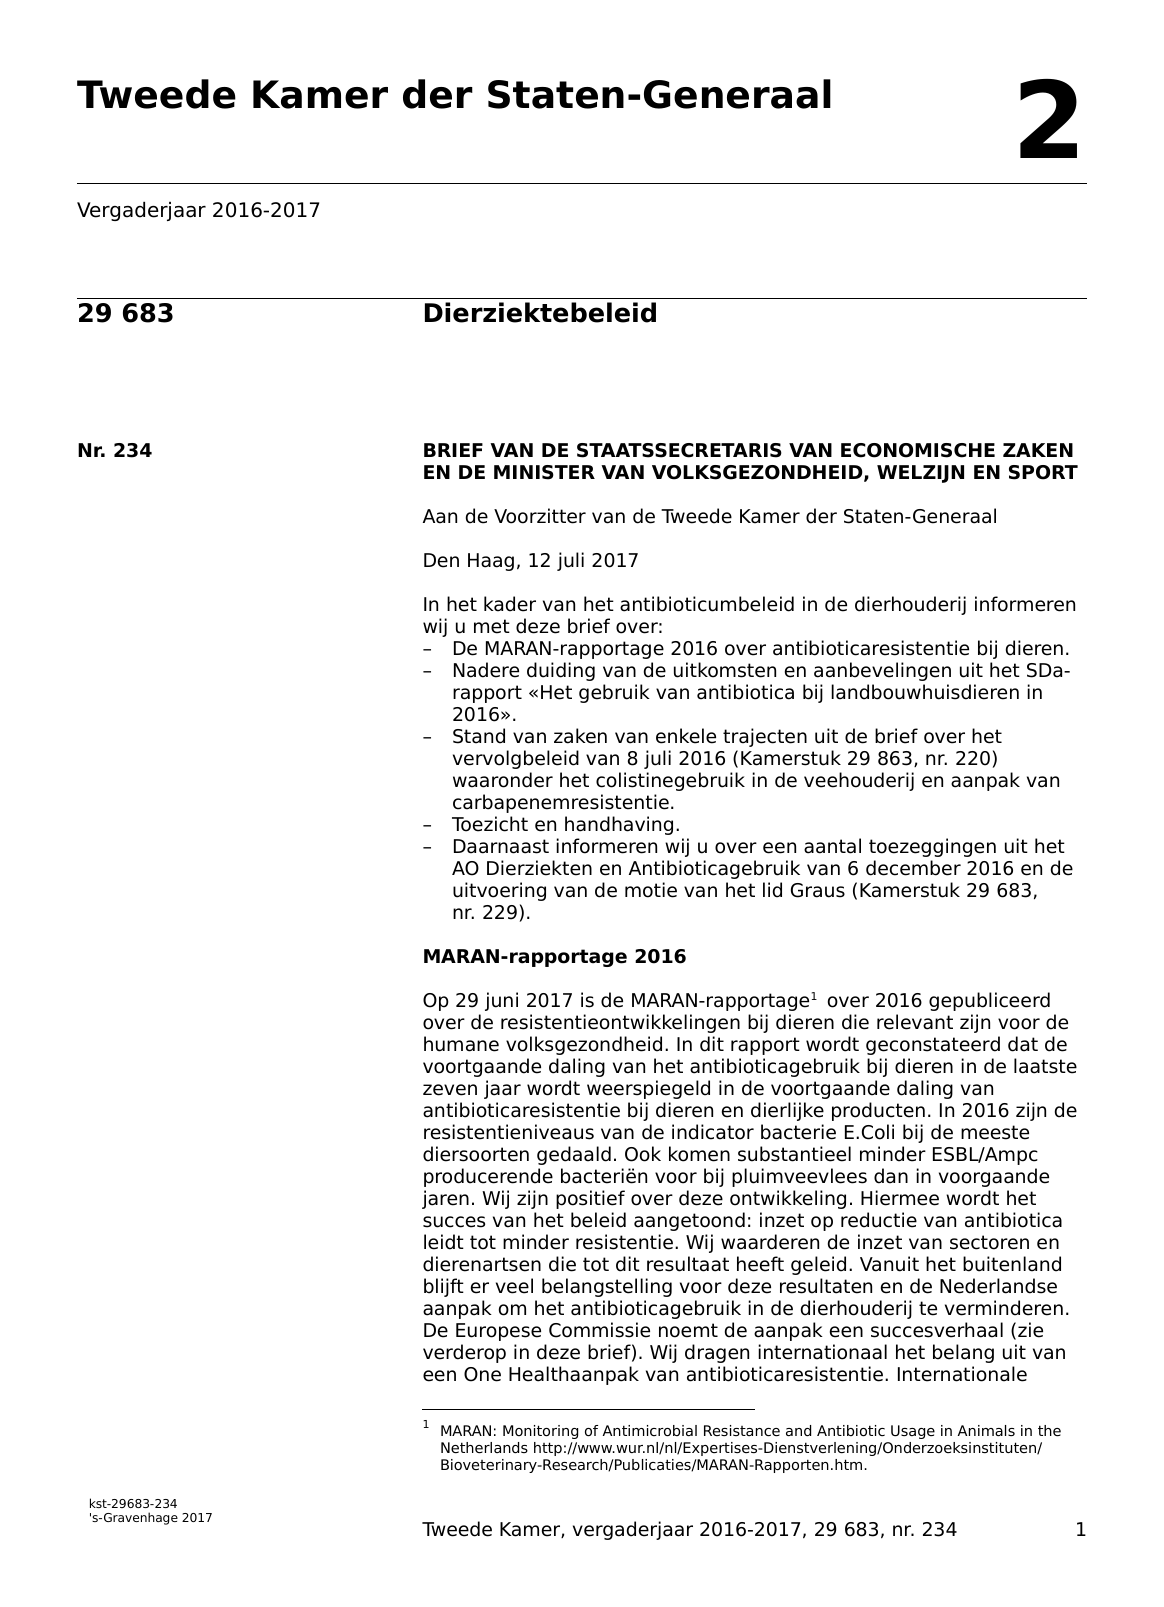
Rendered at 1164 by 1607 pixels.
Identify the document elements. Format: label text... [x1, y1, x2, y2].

text – Toezicht en handhaving. [422, 814, 1087, 836]
text – De MARAN-rapportage 2016 over antibioticaresistentie bij dieren. [422, 638, 1087, 660]
text Aan de Voorzitter van de Tweede Kamer der Staten-Generaal [422, 506, 1087, 528]
text In het kader van het antibioticumbeleid in de dierhouderij informeren wij u met deze brief over: [422, 594, 1087, 638]
subtitle Nr. 234 BRIEF VAN DE STAATSSECRETARIS VAN ECONOMISCHE ZAKEN EN DE MINISTER VAN VOLKSGEZONDHEID, WELZIJN EN SPORT [77, 440, 1087, 484]
text Den Haag, 12 juli 2017 [422, 550, 1087, 572]
table_cell Vergaderjaar 2016-2017 [77, 184, 1087, 298]
subtitle MARAN-rapportage 2016 [422, 946, 1087, 968]
table_header 2 [886, 59, 1087, 183]
text MARAN: Monitoring of Antimicrobial Resistance and Antibiotic Usage in Animals in the Netherlands http://www.wur.nl/nl/Expertises-Dienstverlening/Onderzoeksinstituten/Bioveterinary-Research/Publicaties/MARAN-Rapporten.htm. [422, 1418, 1087, 1474]
text – Stand van zaken van enkele trajecten uit de brief over het vervolgbeleid van 8 juli 2016 (Kamerstuk 29 863, nr. 220) waaronder het colistinegebruik in de veehouderij en aanpak van carbapenemresistentie. [422, 726, 1087, 814]
text – Daarnaast informeren wij u over een aantal toezeggingen uit het AO Dierziekten en Antibioticagebruik van 6 december 2016 en de uitvoering van de motie van het lid Graus (Kamerstuk 29 683, nr. 229). [422, 836, 1087, 924]
text 's-Gravenhage 2017 [88, 1511, 323, 1525]
text Op 29 juni 2017 is de MARAN-rapportage over 2016 gepubliceerd over de resistentieontwikkelingen bij dieren die relevant zijn voor de humane volksgezondheid. In dit rapport wordt geconstateerd dat de voortgaande daling van het antibioticagebruik bij dieren in de laatste zeven jaar wordt weerspiegeld in de voortgaande daling van antibioticaresistentie bij dieren en dierlijke producten. In 2016 zijn de resistentieniveaus van de indicator bacterie E.Coli bij de meeste diersoorten gedaald. Ook komen substantieel minder ESBL/Ampc producerende bacteriën voor bij pluimveevlees dan in voorgaande jaren. Wij zijn positief over deze ontwikkeling. Hiermee wordt het succes van het beleid aangetoond: inzet op reductie van antibiotica leidt tot minder resistentie. Wij waarderen de inzet van sectoren en dierenartsen die tot dit resultaat heeft geleid. Vanuit het buitenland blijft er veel belangstelling voor deze resultaten en de Nederlandse aanpak om het antibioticagebruik in de dierhouderij te verminderen. De Europese Commissie noemt de aanpak een succesverhaal (zie verderop in deze brief). Wij dragen internationaal het belang uit van een One Healthaanpak van antibioticaresistentie. Internationale [422, 990, 1087, 1386]
text kst-29683-234 [88, 1497, 323, 1511]
subtitle 29 683 Dierziektebeleid [77, 299, 1087, 329]
text – Nadere duiding van de uitkomsten en aanbevelingen uit het SDa-rapport «Het gebruik van antibiotica bij landbouwhuisdieren in 2016». [422, 660, 1087, 726]
table_header Tweede Kamer der Staten-Generaal [77, 59, 886, 183]
